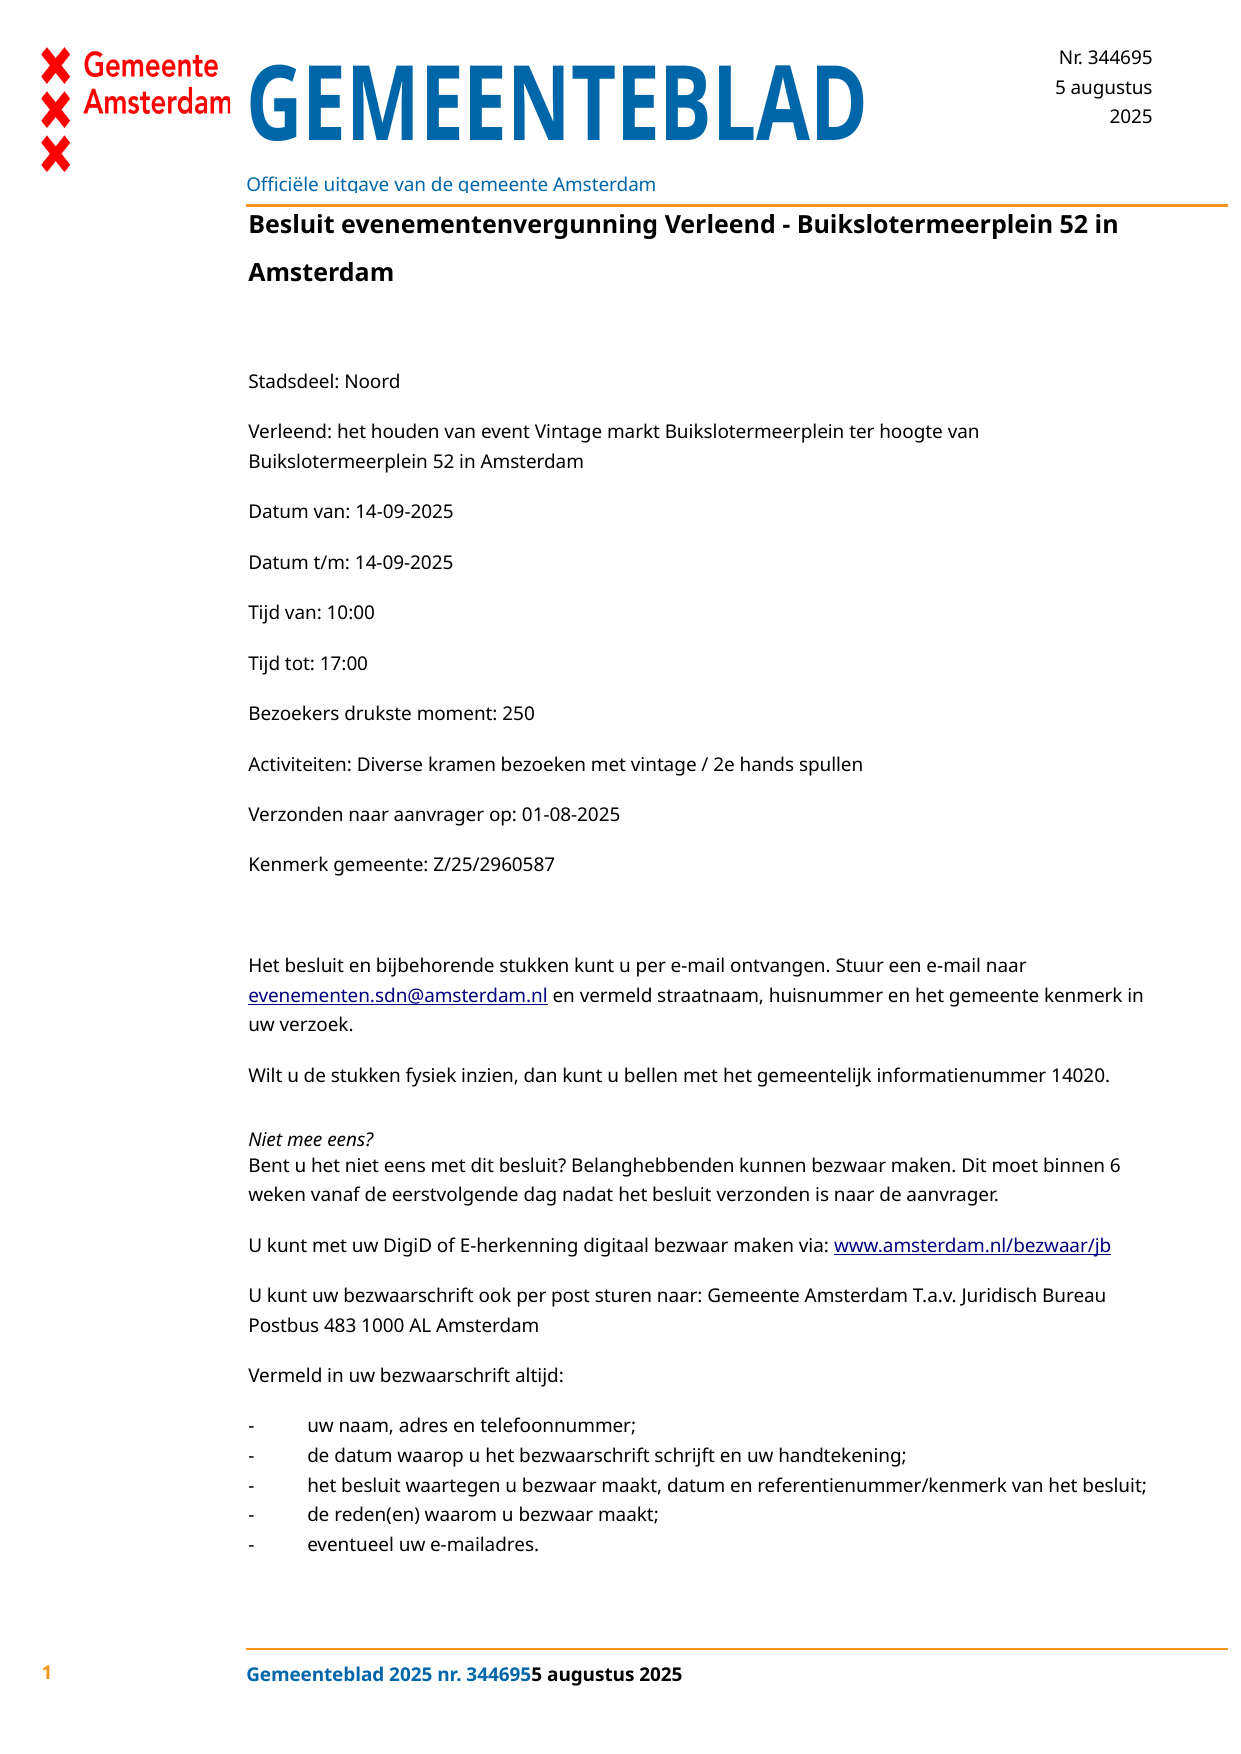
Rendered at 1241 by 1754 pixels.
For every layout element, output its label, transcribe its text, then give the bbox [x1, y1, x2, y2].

list de reden(en) waarom u bezwaar maakt; [248, 1501, 1152, 1527]
text Stadsdeel: Noord [248, 368, 1152, 394]
text Bent u het niet eens met dit besluit? Belanghebbenden kunnen bezwaar maken. Dit moet binnen 6 weken vanaf de eerstvolgende dag nadat het besluit verzonden is naar de aanvrager. [248, 1152, 1152, 1207]
text Het besluit en bijbehorende stukken kunt u per e-mail ontvangen. Stuur een e-mail naar evenementen.sdn@amsterdam.nl en vermeld straatnaam, huisnummer en het gemeente kenmerk in uw verzoek. [248, 952, 1152, 1037]
text Verleend: het houden van event Vintage markt Buikslotermeerplein ter hoogte van Buikslotermeerplein 52 in Amsterdam [248, 419, 1152, 474]
text Datum t/m: 14-09-2025 [248, 549, 1152, 575]
text Besluit evenementenvergunning Verleend - Buikslotermeerplein 52 in Amsterdam [248, 207, 1152, 288]
text Verzonden naar aanvrager op: 01-08-2025 [248, 801, 1152, 827]
text U kunt met uw DigiD of E-herkenning digitaal bezwaar maken via: www.amsterdam.nl/bezwaar/jb [248, 1232, 1152, 1257]
text Bezoekers drukste moment: 250 [248, 700, 1152, 726]
text Tijd van: 10:00 [248, 599, 1152, 625]
text Kenmerk gemeente: Z/25/2960587 [248, 852, 1152, 877]
list eventueel uw e-mailadres. [248, 1531, 1152, 1557]
text Wilt u de stukken fysiek inzien, dan kunt u bellen met het gemeentelijk informatienummer 14020. [248, 1062, 1152, 1088]
list de datum waarop u het bezwaarschrift schrijft en uw handtekening; [248, 1442, 1152, 1468]
text Vermeld in uw bezwaarschrift altijd: [248, 1362, 1152, 1388]
text Activiteiten: Diverse kramen bezoeken met vintage / 2e hands spullen [248, 751, 1152, 777]
list uw naam, adres en telefoonnummer; [248, 1413, 1152, 1438]
text Tijd tot: 17:00 [248, 650, 1152, 676]
picture [41, 47, 231, 172]
text Niet mee eens? [248, 1126, 1152, 1152]
text U kunt uw bezwaarschrift ook per post sturen naar: Gemeente Amsterdam T.a.v. Juridisch Bureau Postbus 483 1000 AL Amsterdam [248, 1282, 1152, 1337]
list het besluit waartegen u bezwaar maakt, datum en referentienummer/kenmerk van het besluit; [248, 1472, 1152, 1497]
text Datum van: 14-09-2025 [248, 499, 1152, 524]
